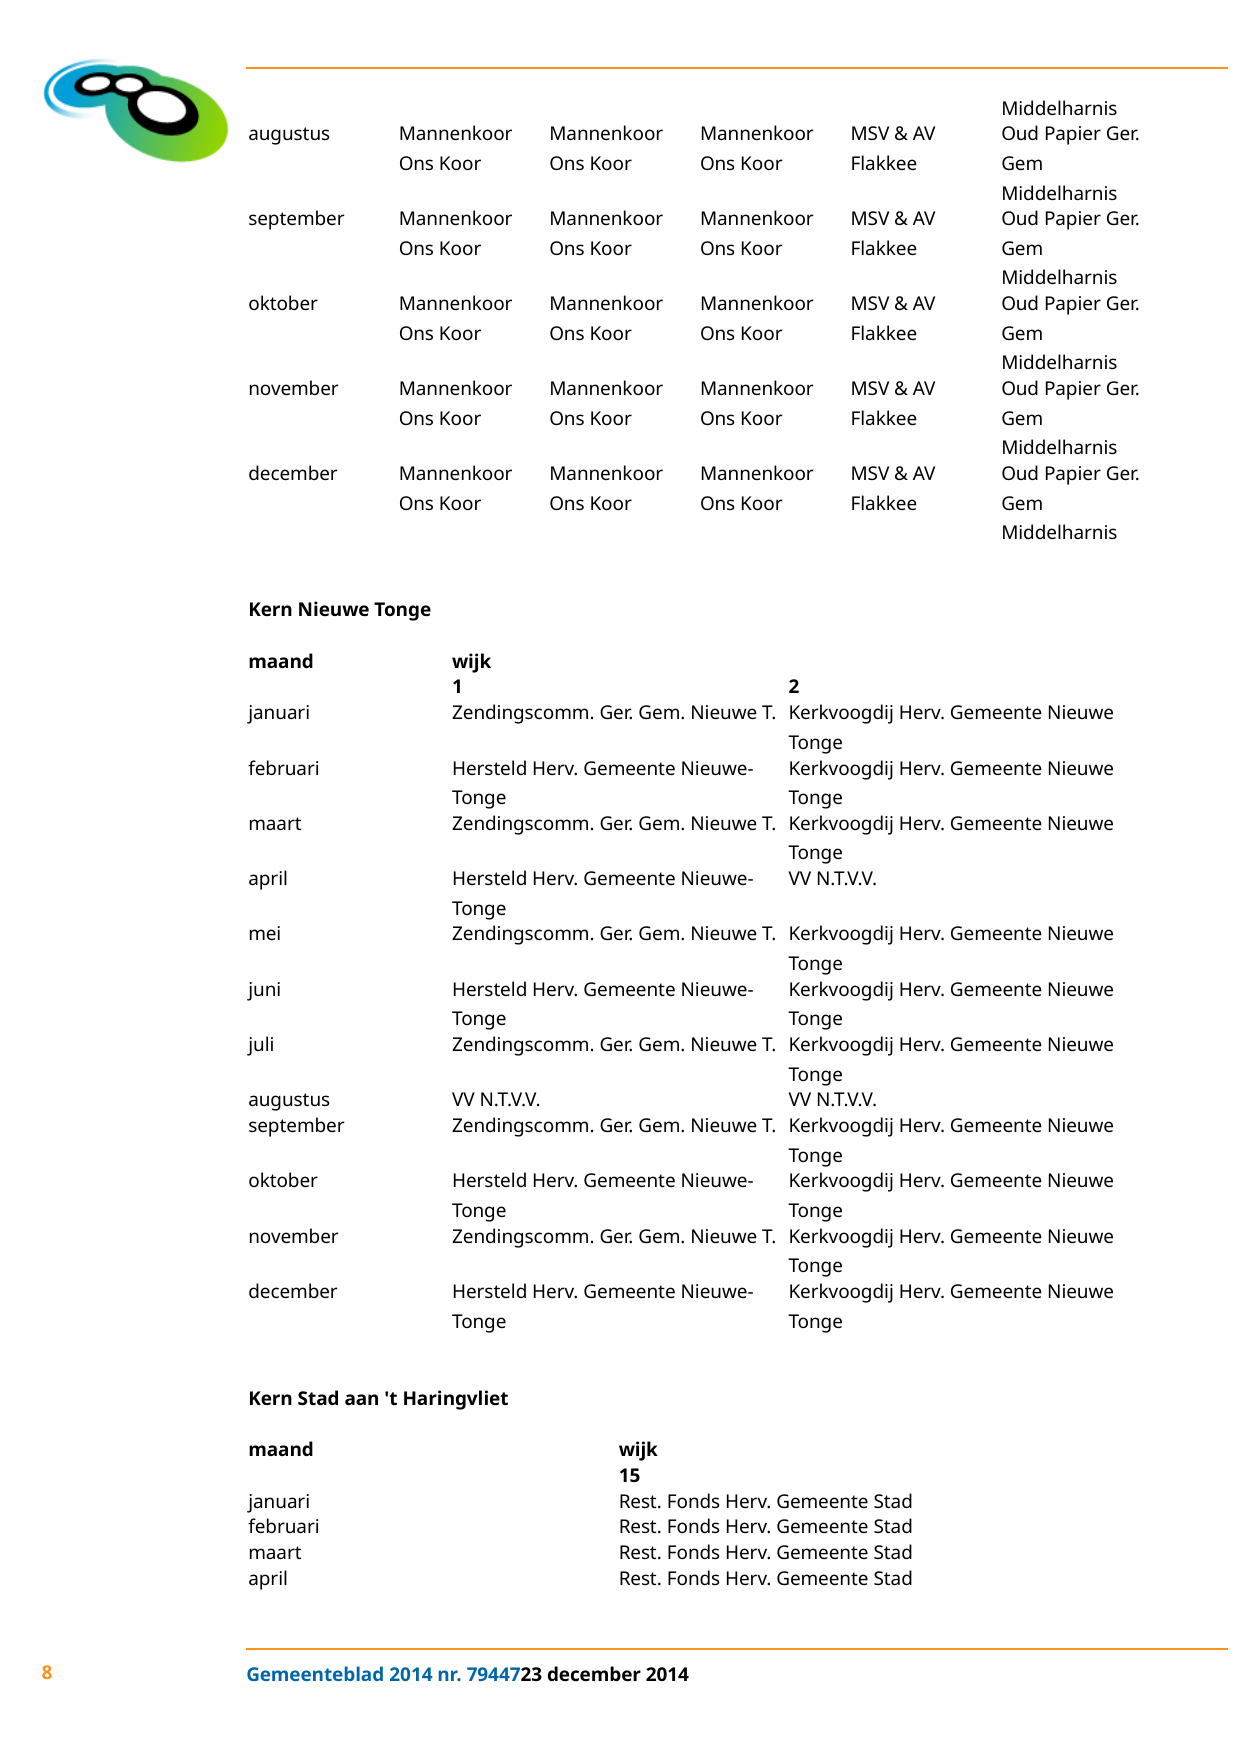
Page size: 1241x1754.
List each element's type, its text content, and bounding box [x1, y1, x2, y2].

table_cell augustus [248, 1087, 452, 1112]
table_cell april [248, 865, 452, 921]
table_cell Oud Papier Ger. Gem Middelharnis [1001, 290, 1152, 375]
table_cell februari [248, 1514, 618, 1539]
table_cell februari [248, 755, 452, 810]
table_cell 15 [619, 1462, 1152, 1488]
table_cell mei [248, 921, 452, 976]
table_cell [248, 95, 398, 121]
table_cell Kerkvoogdij Herv. Gemeente Nieuwe Tonge [788, 1168, 1152, 1223]
table_cell wijk [452, 648, 788, 674]
table_cell Zendingscomm. Ger. Gem. Nieuwe T. [452, 921, 788, 976]
table_cell VV N.T.V.V. [452, 1087, 788, 1112]
table_cell Zendingscomm. Ger. Gem. Nieuwe T. [452, 1112, 788, 1168]
table_cell Zendingscomm. Ger. Gem. Nieuwe T. [452, 699, 788, 755]
table_cell juli [248, 1031, 452, 1087]
table_cell Mannenkoor Ons Koor [399, 290, 549, 375]
table_cell [248, 622, 452, 648]
table_cell oktober [248, 1168, 452, 1223]
table_cell 2 [788, 674, 1152, 699]
table_cell Mannenkoor Ons Koor [399, 460, 549, 545]
table_cell [248, 674, 452, 699]
table_cell [248, 1462, 618, 1488]
table_cell Mannenkoor Ons Koor [700, 205, 850, 290]
table_cell MSV & AV Flakkee [850, 460, 1001, 545]
table_cell [399, 95, 549, 121]
table_cell Mannenkoor Ons Koor [549, 460, 700, 545]
table_cell Mannenkoor Ons Koor [700, 290, 850, 375]
table_cell oktober [248, 290, 398, 375]
table_cell Kerkvoogdij Herv. Gemeente Nieuwe Tonge [788, 1112, 1152, 1168]
table_cell Zendingscomm. Ger. Gem. Nieuwe T. [452, 1031, 788, 1087]
table_cell september [248, 1112, 452, 1168]
table_cell VV N.T.V.V. [788, 865, 1152, 921]
table_cell Oud Papier Ger. Gem Middelharnis [1001, 460, 1152, 545]
table_header Kern Nieuwe Tonge [248, 596, 452, 622]
table_cell Rest. Fonds Herv. Gemeente Stad [619, 1565, 1152, 1591]
table_cell Mannenkoor Ons Koor [700, 121, 850, 205]
table_cell november [248, 375, 398, 460]
table_cell [850, 95, 1001, 121]
table_cell Rest. Fonds Herv. Gemeente Stad [619, 1514, 1152, 1539]
table_cell Kerkvoogdij Herv. Gemeente Nieuwe Tonge [788, 1031, 1152, 1087]
table_cell maand [248, 648, 452, 674]
table_cell [248, 1411, 618, 1436]
table_cell maart [248, 810, 452, 865]
table_cell [700, 95, 850, 121]
table_cell Mannenkoor Ons Koor [399, 205, 549, 290]
table_header [452, 596, 788, 622]
table_cell Oud Papier Ger. Gem Middelharnis [1001, 121, 1152, 205]
table_cell Mannenkoor Ons Koor [700, 460, 850, 545]
table_cell Zendingscomm. Ger. Gem. Nieuwe T. [452, 810, 788, 865]
table_cell MSV & AV Flakkee [850, 205, 1001, 290]
table_cell Mannenkoor Ons Koor [399, 375, 549, 460]
table_cell december [248, 460, 398, 545]
table_cell Oud Papier Ger. Gem Middelharnis [1001, 375, 1152, 460]
table_cell [452, 622, 788, 648]
table_cell januari [248, 699, 452, 755]
table_cell juni [248, 976, 452, 1031]
table_cell 1 [452, 674, 788, 699]
table_cell Middelharnis [1001, 95, 1152, 121]
table_cell Rest. Fonds Herv. Gemeente Stad [619, 1539, 1152, 1565]
table_cell Hersteld Herv. Gemeente Nieuwe-Tonge [452, 976, 788, 1031]
table_cell Kerkvoogdij Herv. Gemeente Nieuwe Tonge [788, 1278, 1152, 1333]
table_header Kern Stad aan 't Haringvliet [248, 1385, 1152, 1411]
table_cell Kerkvoogdij Herv. Gemeente Nieuwe Tonge [788, 699, 1152, 755]
table_cell Hersteld Herv. Gemeente Nieuwe-Tonge [452, 755, 788, 810]
table_cell Mannenkoor Ons Koor [549, 375, 700, 460]
table_cell [788, 622, 1152, 648]
table_cell Hersteld Herv. Gemeente Nieuwe-Tonge [452, 865, 788, 921]
table_cell december [248, 1278, 452, 1333]
table_cell april [248, 1565, 618, 1591]
table_cell Oud Papier Ger. Gem Middelharnis [1001, 205, 1152, 290]
table_cell Hersteld Herv. Gemeente Nieuwe-Tonge [452, 1168, 788, 1223]
table_cell Kerkvoogdij Herv. Gemeente Nieuwe Tonge [788, 921, 1152, 976]
table_cell Mannenkoor Ons Koor [700, 375, 850, 460]
table_cell MSV & AV Flakkee [850, 290, 1001, 375]
table_cell MSV & AV Flakkee [850, 121, 1001, 205]
table_cell Zendingscomm. Ger. Gem. Nieuwe T. [452, 1223, 788, 1278]
table_cell Kerkvoogdij Herv. Gemeente Nieuwe Tonge [788, 1223, 1152, 1278]
table_cell maart [248, 1539, 618, 1565]
table_cell maand [248, 1436, 618, 1462]
table_cell Kerkvoogdij Herv. Gemeente Nieuwe Tonge [788, 976, 1152, 1031]
table_cell Rest. Fonds Herv. Gemeente Stad [619, 1488, 1152, 1514]
table_cell wijk [619, 1436, 1152, 1462]
table_cell [619, 1411, 1152, 1436]
table_cell januari [248, 1488, 618, 1514]
picture [41, 47, 231, 172]
table_cell Mannenkoor Ons Koor [549, 290, 700, 375]
table_cell Mannenkoor Ons Koor [399, 121, 549, 205]
table_cell VV N.T.V.V. [788, 1087, 1152, 1112]
table_cell augustus [248, 121, 398, 205]
table_cell Kerkvoogdij Herv. Gemeente Nieuwe Tonge [788, 810, 1152, 865]
table_cell Hersteld Herv. Gemeente Nieuwe-Tonge [452, 1278, 788, 1333]
table_cell Mannenkoor Ons Koor [549, 121, 700, 205]
table_cell [549, 95, 700, 121]
table_cell MSV & AV Flakkee [850, 375, 1001, 460]
table_cell Kerkvoogdij Herv. Gemeente Nieuwe Tonge [788, 755, 1152, 810]
table_cell Mannenkoor Ons Koor [549, 205, 700, 290]
table_cell november [248, 1223, 452, 1278]
table_cell september [248, 205, 398, 290]
